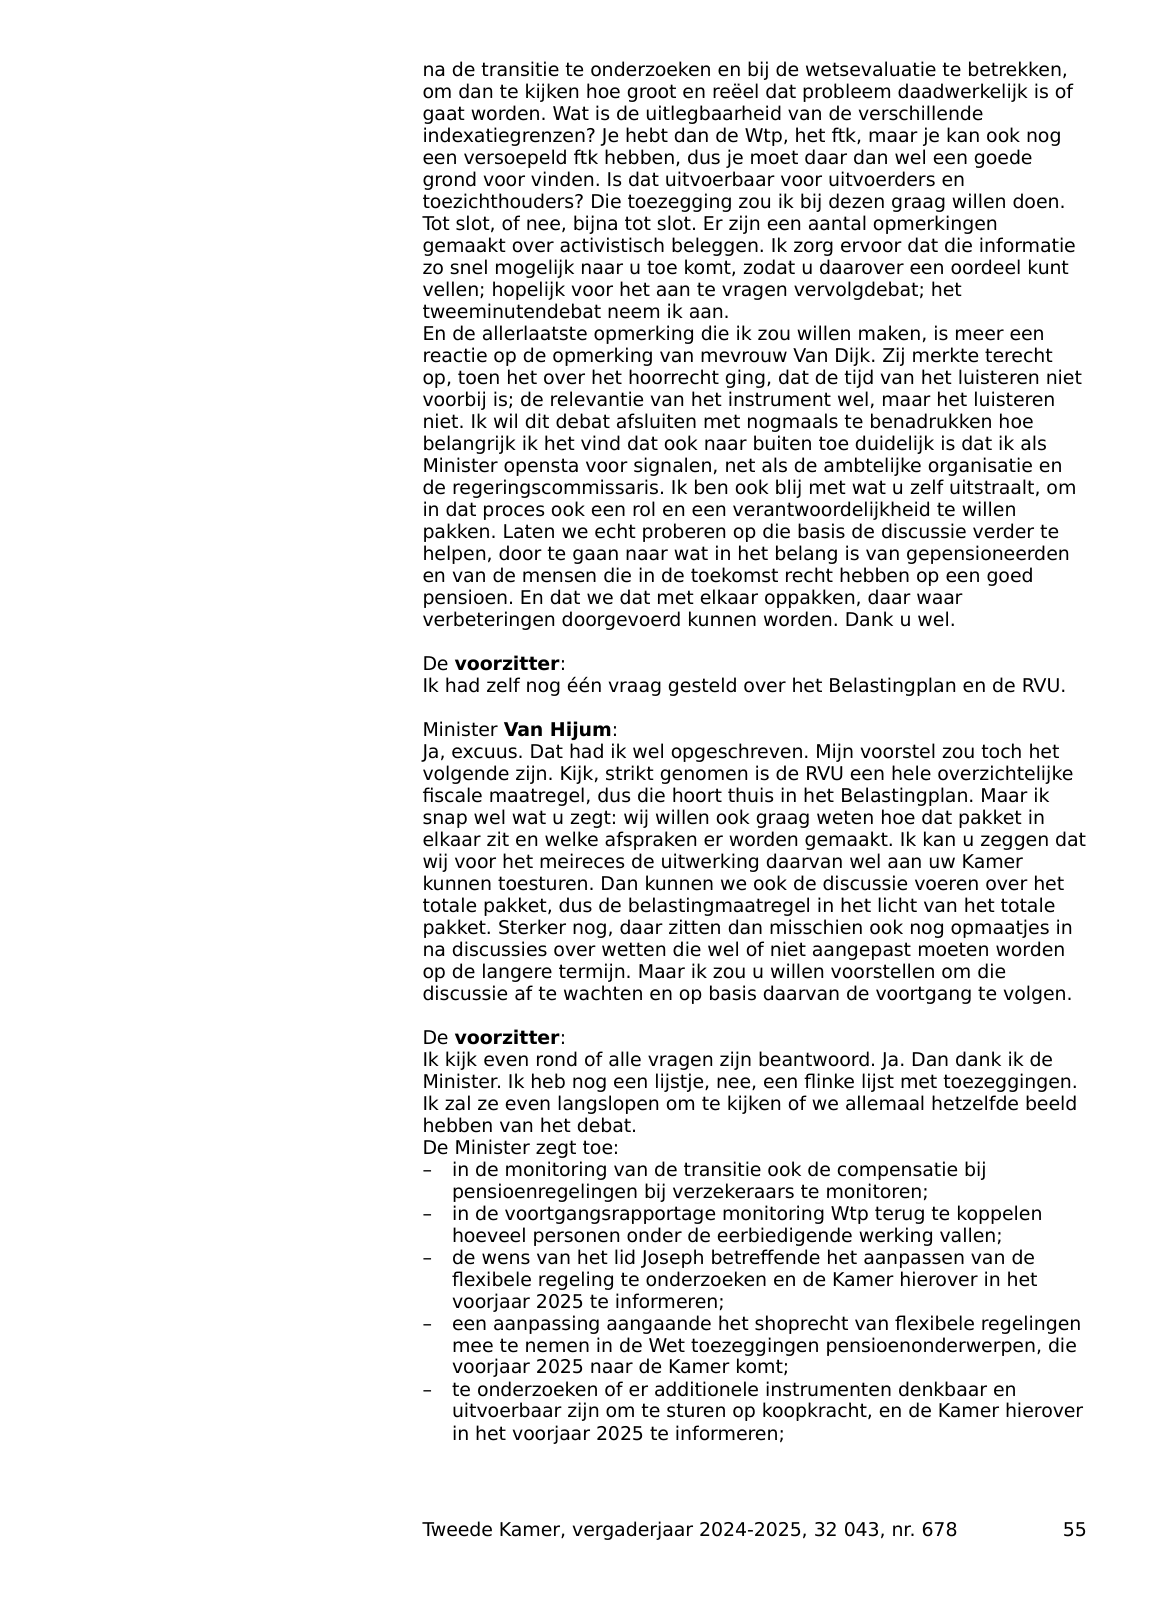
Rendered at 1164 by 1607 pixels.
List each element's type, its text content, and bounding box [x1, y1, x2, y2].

text Minister Van Hijum: [422, 719, 1087, 741]
text na de transitie te onderzoeken en bij de wetsevaluatie te betrekken, om dan te kijken hoe groot en reëel dat probleem daadwerkelijk is of gaat worden. Wat is de uitlegbaarheid van de verschillende indexatiegrenzen? Je hebt dan de Wtp, het ftk, maar je kan ook nog een versoepeld ftk hebben, dus je moet daar dan wel een goede grond voor vinden. Is dat uitvoerbaar voor uitvoerders en toezichthouders? Die toezegging zou ik bij dezen graag willen doen. [422, 59, 1087, 213]
text Ik had zelf nog één vraag gesteld over het Belastingplan en de RVU. [422, 675, 1087, 697]
text – een aanpassing aangaande het shoprecht van flexibele regelingen mee te nemen in de Wet toezeggingen pensioenonderwerpen, die voorjaar 2025 naar de Kamer komt; [422, 1312, 1087, 1378]
text – de wens van het lid Joseph betreffende het aanpassen van de flexibele regeling te onderzoeken en de Kamer hierover in het voorjaar 2025 te informeren; [422, 1247, 1087, 1312]
text De Minister zegt toe: [422, 1137, 1087, 1159]
text – in de monitoring van de transitie ook de compensatie bij pensioenregelingen bij verzekeraars te monitoren; [422, 1159, 1087, 1203]
text Ja, excuus. Dat had ik wel opgeschreven. Mijn voorstel zou toch het volgende zijn. Kijk, strikt genomen is de RVU een hele overzichtelijke fiscale maatregel, dus die hoort thuis in het Belastingplan. Maar ik snap wel wat u zegt: wij willen ook graag weten hoe dat pakket in elkaar zit en welke afspraken er worden gemaakt. Ik kan u zeggen dat wij voor het meireces de uitwerking daarvan wel aan uw Kamer kunnen toesturen. Dan kunnen we ook de discussie voeren over het totale pakket, dus de belastingmaatregel in het licht van het totale pakket. Sterker nog, daar zitten dan misschien ook nog opmaatjes in na discussies over wetten die wel of niet aangepast moeten worden op de langere termijn. Maar ik zou u willen voorstellen om die discussie af te wachten en op basis daarvan de voortgang te volgen. [422, 741, 1087, 1004]
text En de allerlaatste opmerking die ik zou willen maken, is meer een reactie op de opmerking van mevrouw Van Dijk. Zij merkte terecht op, toen het over het hoorrecht ging, dat de tijd van het luisteren niet voorbij is; de relevantie van het instrument wel, maar het luisteren niet. Ik wil dit debat afsluiten met nogmaals te benadrukken hoe belangrijk ik het vind dat ook naar buiten toe duidelijk is dat ik als Minister opensta voor signalen, net als de ambtelijke organisatie en de regeringscommissaris. Ik ben ook blij met wat u zelf uitstraalt, om in dat proces ook een rol en een verantwoordelijkheid te willen pakken. Laten we echt proberen op die basis de discussie verder te helpen, door te gaan naar wat in het belang is van gepensioneerden en van de mensen die in de toekomst recht hebben op een goed pensioen. En dat we dat met elkaar oppakken, daar waar verbeteringen doorgevoerd kunnen worden. Dank u wel. [422, 323, 1087, 631]
text – in de voortgangsrapportage monitoring Wtp terug te koppelen hoeveel personen onder de eerbiedigende werking vallen; [422, 1203, 1087, 1247]
text – te onderzoeken of er additionele instrumenten denkbaar en uitvoerbaar zijn om te sturen op koopkracht, en de Kamer hierover in het voorjaar 2025 te informeren; [422, 1378, 1087, 1444]
text Tot slot, of nee, bijna tot slot. Er zijn een aantal opmerkingen gemaakt over activistisch beleggen. Ik zorg ervoor dat die informatie zo snel mogelijk naar u toe komt, zodat u daarover een oordeel kunt vellen; hopelijk voor het aan te vragen vervolgdebat; het tweeminutendebat neem ik aan. [422, 213, 1087, 323]
text Ik kijk even rond of alle vragen zijn beantwoord. Ja. Dan dank ik de Minister. Ik heb nog een lijstje, nee, een flinke lijst met toezeggingen. Ik zal ze even langslopen om te kijken of we allemaal hetzelfde beeld hebben van het debat. [422, 1049, 1087, 1137]
text De voorzitter: [422, 1027, 1087, 1049]
text De voorzitter: [422, 653, 1087, 675]
